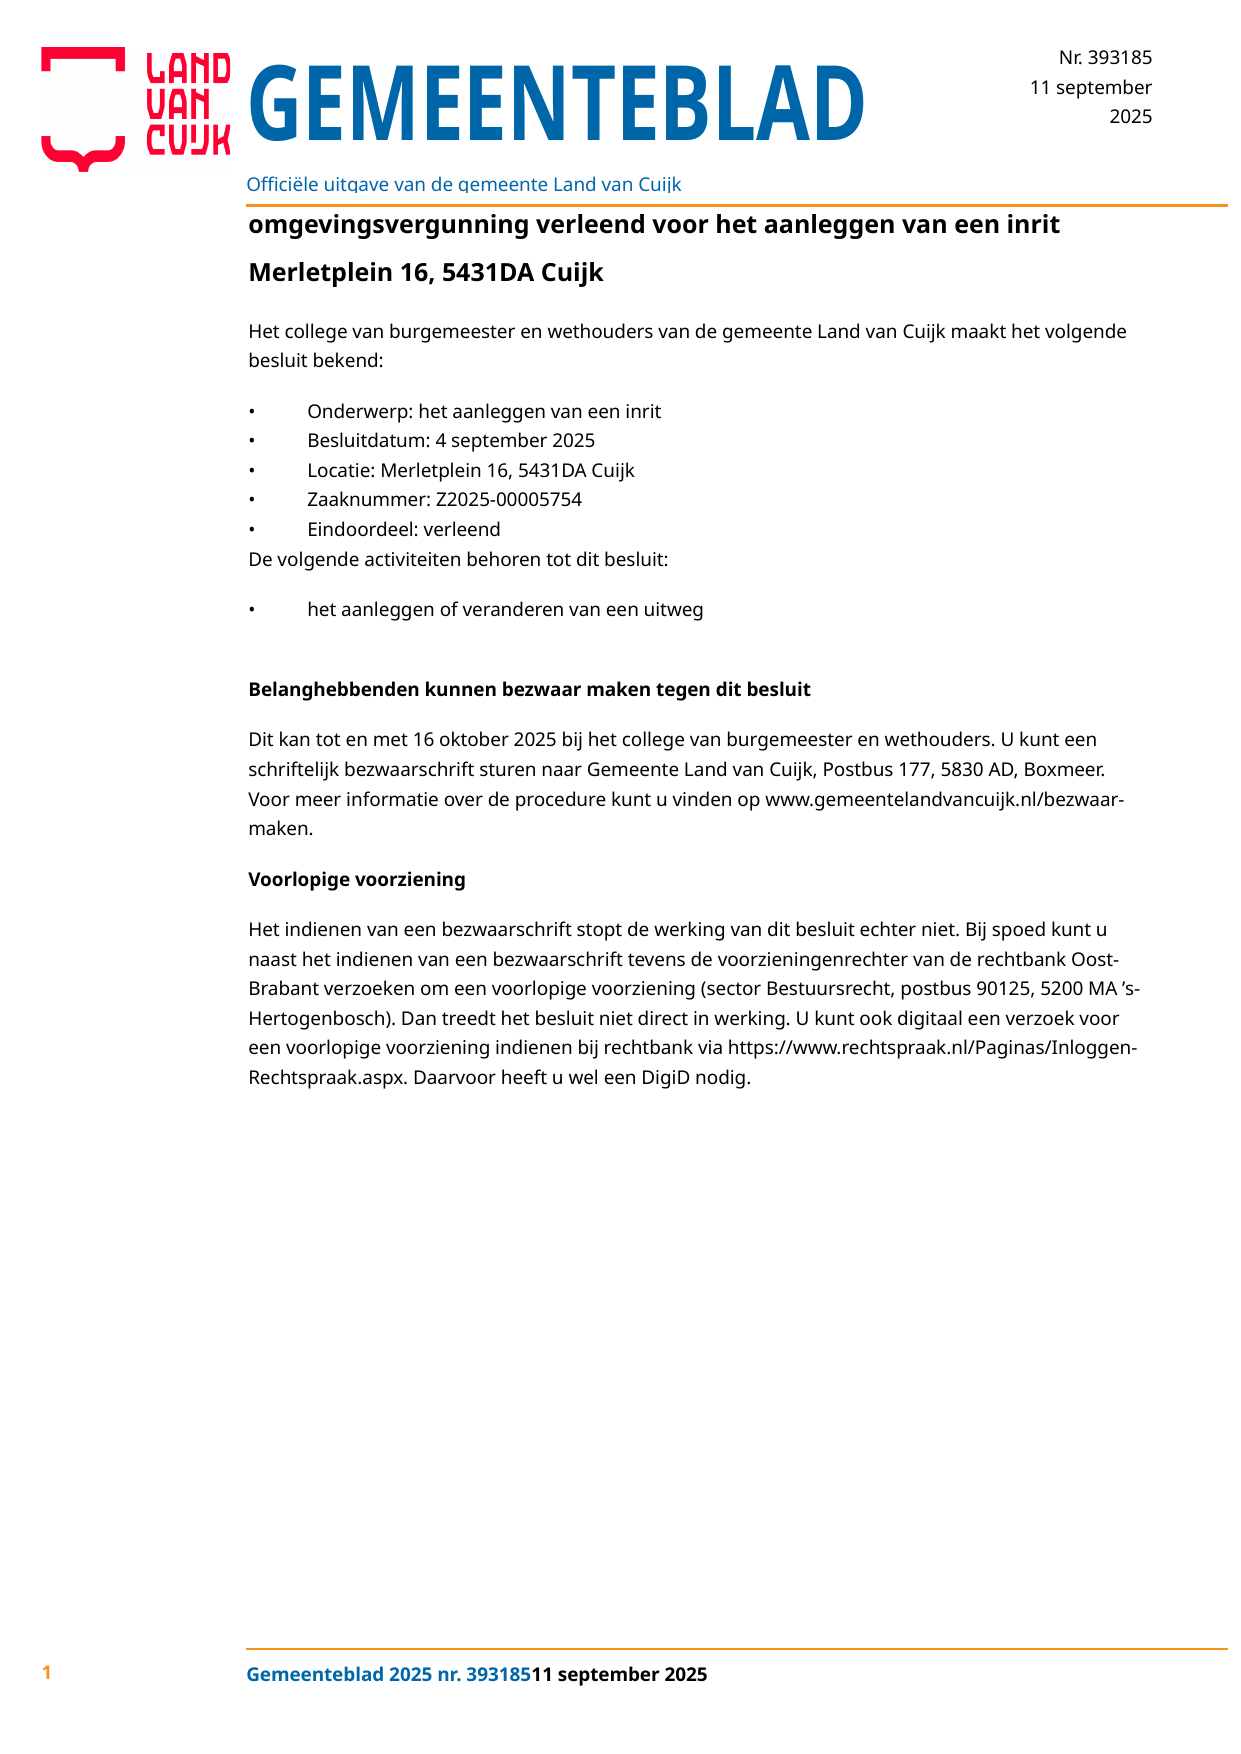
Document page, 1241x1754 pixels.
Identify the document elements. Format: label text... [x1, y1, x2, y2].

text Dit kan tot en met 16 oktober 2025 bij het college van burgemeester en wethouders. U kunt een schriftelijk bezwaarschrift sturen naar Gemeente Land van Cuijk, Postbus 177, 5830 AD, Boxmeer. Voor meer informatie over de procedure kunt u vinden op www.gemeentelandvancuijk.nl/bezwaar-maken. [248, 727, 1152, 841]
text De volgende activiteiten behoren tot dit besluit: [248, 546, 1152, 572]
list het aanleggen of veranderen van een uitweg [248, 596, 1152, 622]
picture [41, 47, 231, 172]
list Onderwerp: het aanleggen van een inrit [248, 398, 1152, 424]
text omgevingsvergunning verleend voor het aanleggen van een inrit Merletplein 16, 5431DA Cuijk [248, 207, 1152, 288]
text Belanghebbenden kunnen bezwaar maken tegen dit besluit [248, 676, 1152, 702]
list Zaaknummer: Z2025-00005754 [248, 487, 1152, 512]
list Eindoordeel: verleend [248, 516, 1152, 542]
list Besluitdatum: 4 september 2025 [248, 427, 1152, 453]
text Het college van burgemeester en wethouders van de gemeente Land van Cuijk maakt het volgende besluit bekend: [248, 318, 1152, 373]
text Voorlopige voorziening [248, 866, 1152, 892]
list Locatie: Merletplein 16, 5431DA Cuijk [248, 457, 1152, 483]
text Het indienen van een bezwaarschrift stopt de werking van dit besluit echter niet. Bij spoed kunt u naast het indienen van een bezwaarschrift tevens de voorzieningenrechter van de rechtbank Oost-Brabant verzoeken om een voorlopige voorziening (sector Bestuursrecht, postbus 90125, 5200 MA ’s-Hertogenbosch). Dan treedt het besluit niet direct in werking. U kunt ook digitaal een verzoek voor een voorlopige voorziening indienen bij rechtbank via https://www.rechtspraak.nl/Paginas/Inloggen-Rechtspraak.aspx. Daarvoor heeft u wel een DigiD nodig. [248, 916, 1152, 1090]
